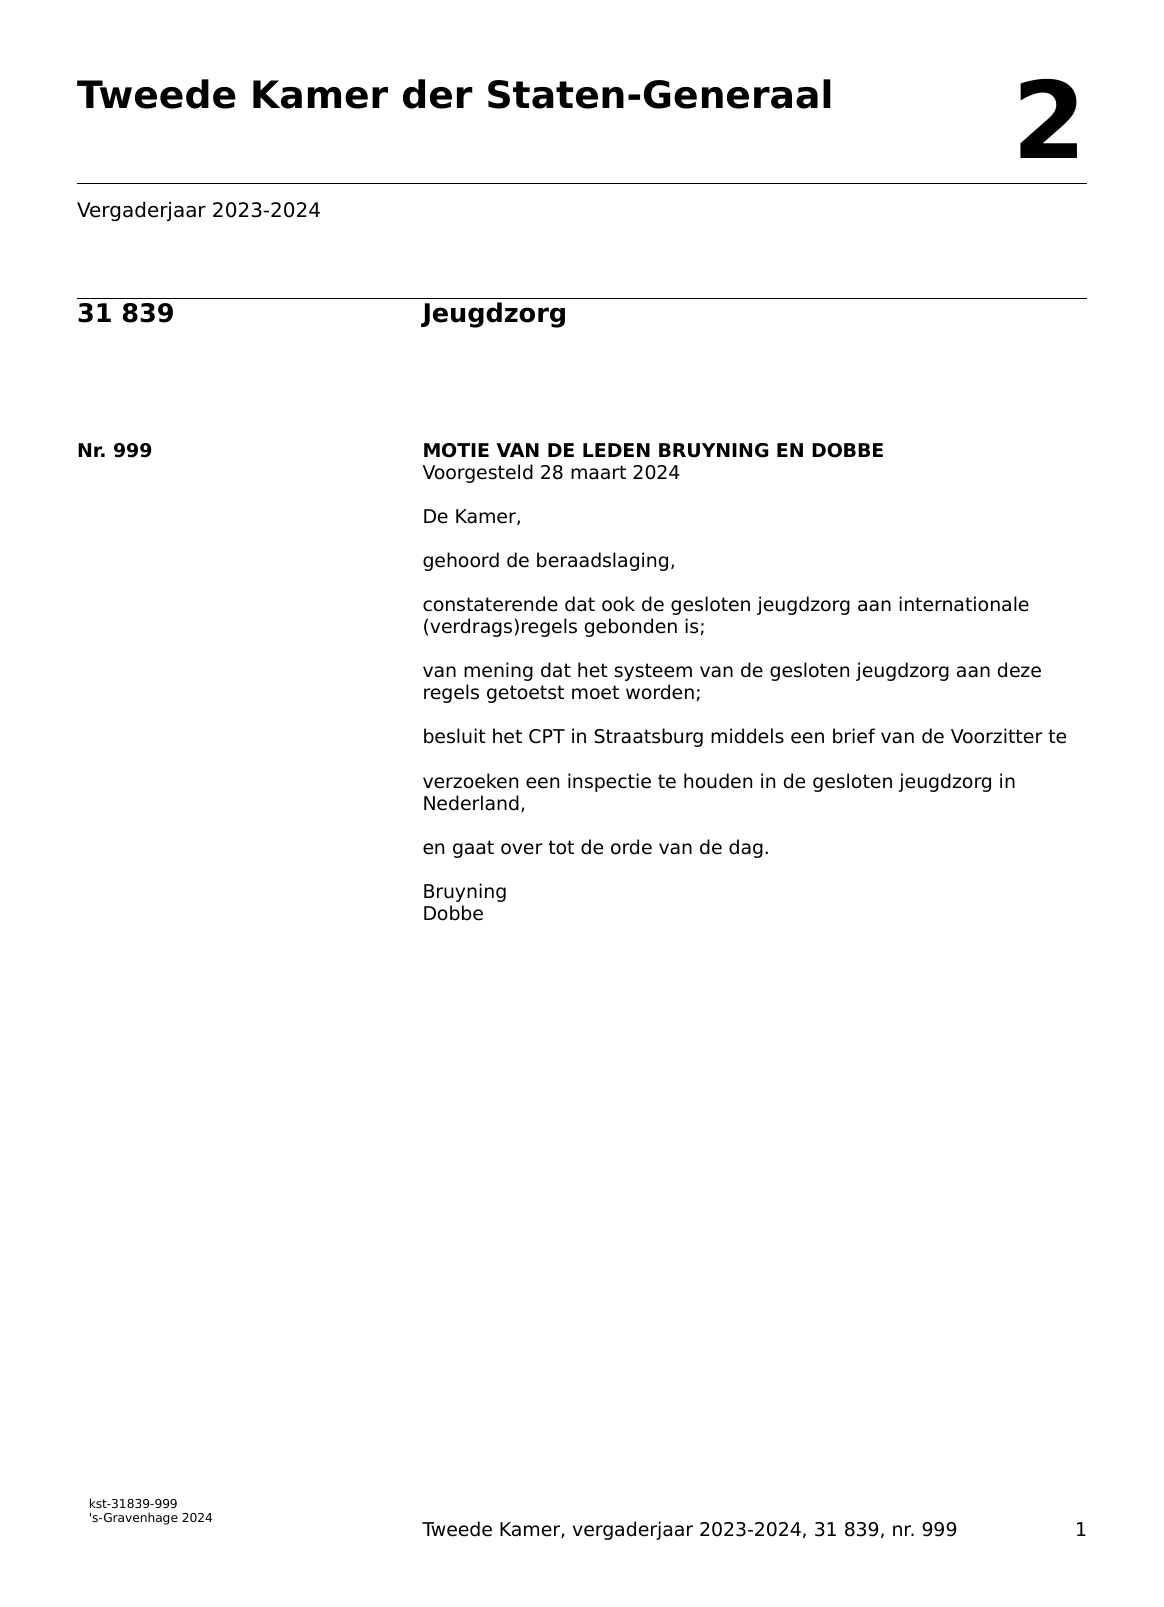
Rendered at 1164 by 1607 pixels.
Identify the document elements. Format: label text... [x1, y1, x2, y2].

text kst-31839-999 [88, 1497, 323, 1511]
text Dobbe [422, 903, 1087, 925]
subtitle Nr. 999 MOTIE VAN DE LEDEN BRUYNING EN DOBBE [77, 440, 1087, 462]
table_header 2 [886, 59, 1087, 183]
text van mening dat het systeem van de gesloten jeugdzorg aan deze regels getoetst moet worden; [422, 660, 1087, 704]
table_header Tweede Kamer der Staten-Generaal [77, 59, 886, 183]
text Bruyning [422, 881, 1087, 903]
text en gaat over tot de orde van de dag. [422, 837, 1087, 859]
text Voorgesteld 28 maart 2024 [422, 462, 1087, 484]
text De Kamer, [422, 506, 1087, 528]
text 's-Gravenhage 2024 [88, 1511, 323, 1525]
text constaterende dat ook de gesloten jeugdzorg aan internationale (verdrags)regels gebonden is; [422, 594, 1087, 638]
table_cell Vergaderjaar 2023-2024 [77, 184, 1087, 298]
text verzoeken een inspectie te houden in de gesloten jeugdzorg in Nederland, [422, 771, 1087, 814]
subtitle 31 839 Jeugdzorg [77, 299, 1087, 329]
text besluit het CPT in Straatsburg middels een brief van de Voorzitter te [422, 726, 1087, 748]
text gehoord de beraadslaging, [422, 550, 1087, 572]
